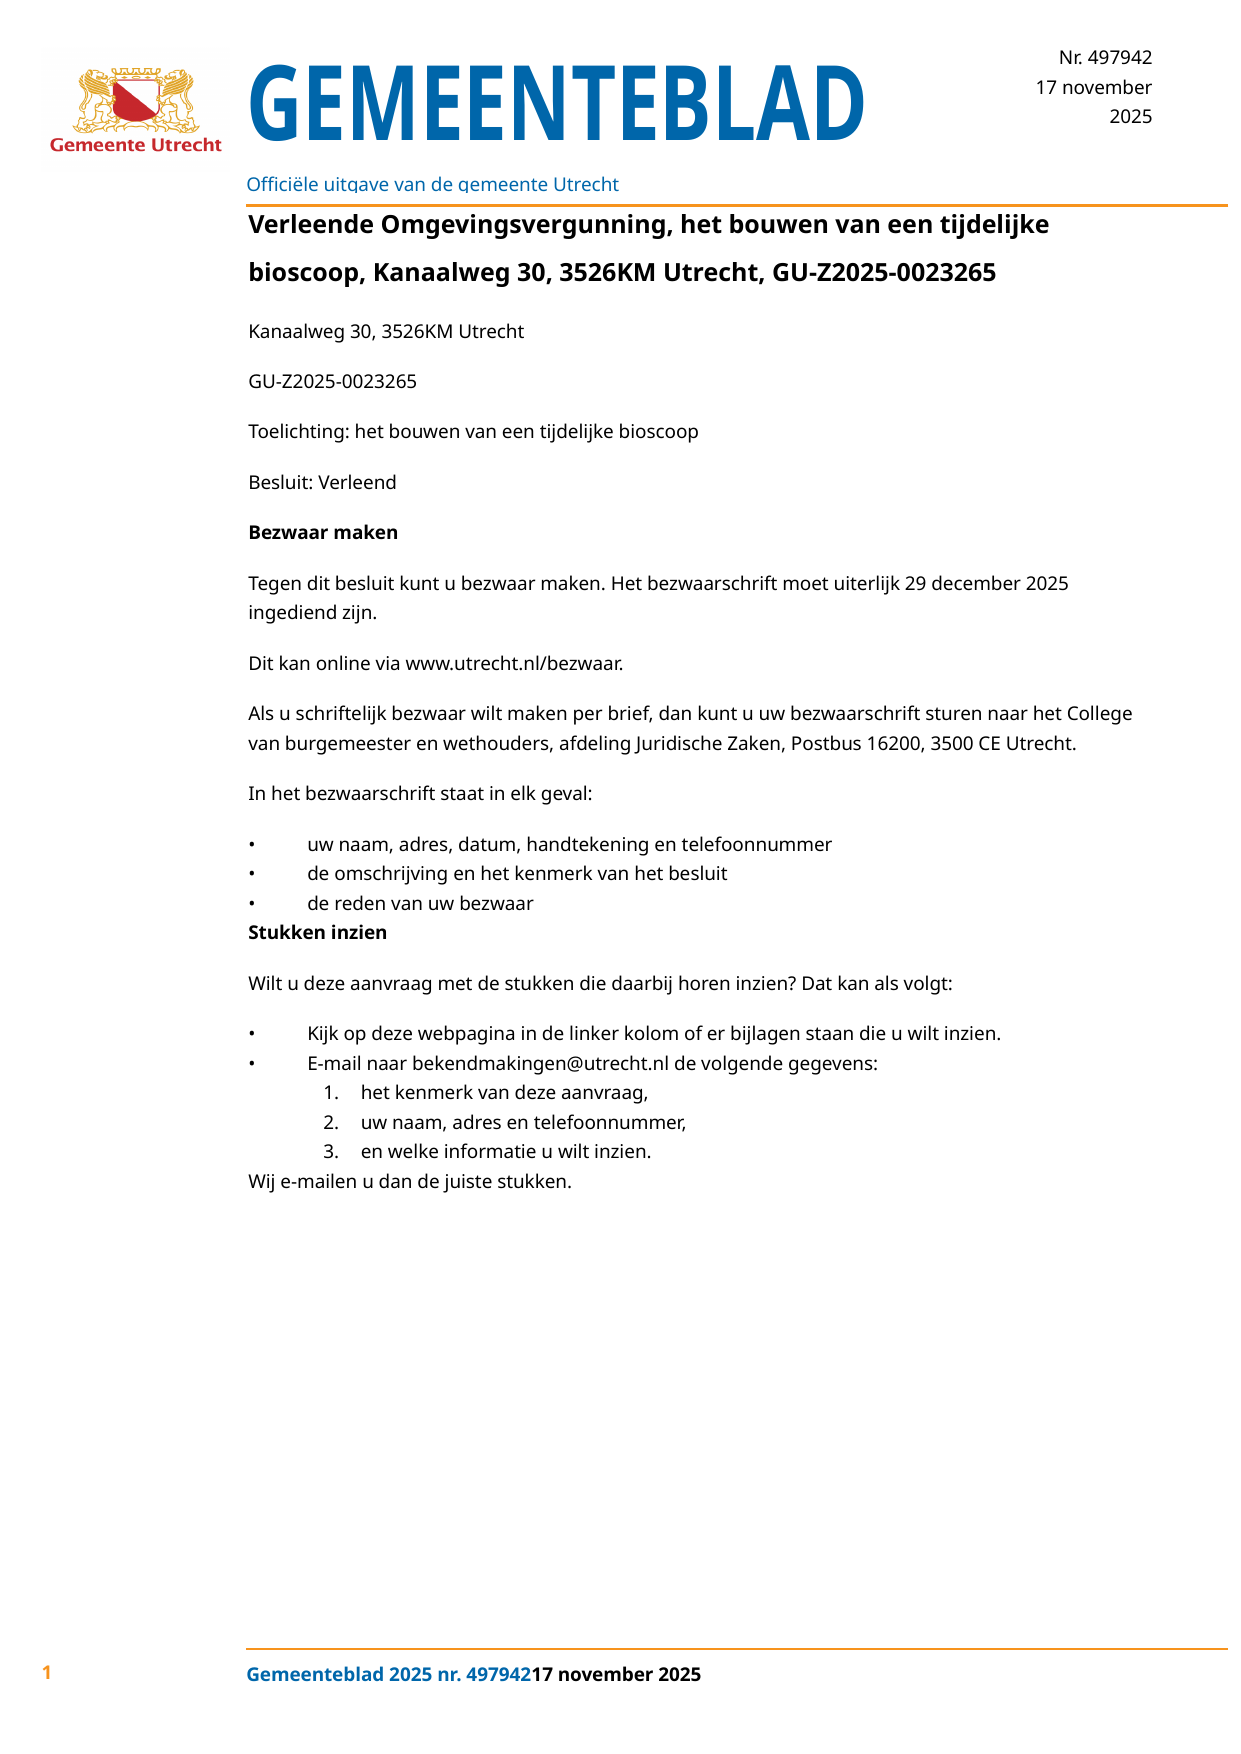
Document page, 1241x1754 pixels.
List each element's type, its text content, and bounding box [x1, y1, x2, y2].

list de reden van uw bezwaar [248, 890, 1152, 916]
text GU-Z2025-0023265 [248, 368, 1152, 394]
list uw naam, adres, datum, handtekening en telefoonnummer [248, 831, 1152, 857]
text In het bezwaarschrift staat in elk geval: [248, 780, 1152, 806]
text Als u schriftelijk bezwaar wilt maken per brief, dan kunt u uw bezwaarschrift sturen naar het College van burgemeester en wethouders, afdeling Juridische Zaken, Postbus 16200, 3500 CE Utrecht. [248, 700, 1152, 756]
text Tegen dit besluit kunt u bezwaar maken. Het bezwaarschrift moet uiterlijk 29 december 2025 ingediend zijn. [248, 570, 1152, 625]
text Dit kan online via www.utrecht.nl/bezwaar. [248, 650, 1152, 676]
text Kanaalweg 30, 3526KM Utrecht [248, 318, 1152, 344]
text Stukken inzien [248, 919, 1152, 945]
text Verleende Omgevingsvergunning, het bouwen van een tijdelijke bioscoop, Kanaalweg 30, 3526KM Utrecht, GU-Z2025-0023265 [248, 207, 1152, 288]
list E-mail naar bekendmakingen@utrecht.nl de volgende gegevens: [248, 1050, 1152, 1076]
list en welke informatie u wilt inzien. [323, 1139, 1152, 1164]
list uw naam, adres en telefoonnummer, [323, 1109, 1152, 1135]
text Wilt u deze aanvraag met de stukken die daarbij horen inzien? Dat kan als volgt: [248, 970, 1152, 996]
text Wij e-mailen u dan de juiste stukken. [248, 1168, 1152, 1194]
list de omschrijving en het kenmerk van het besluit [248, 860, 1152, 886]
text Bezwaar maken [248, 519, 1152, 545]
list het kenmerk van deze aanvraag, [323, 1079, 1152, 1105]
picture [41, 47, 231, 172]
text Besluit: Verleend [248, 469, 1152, 495]
list Kijk op deze webpagina in de linker kolom of er bijlagen staan die u wilt inzien. [248, 1020, 1152, 1046]
text Toelichting: het bouwen van een tijdelijke bioscoop [248, 419, 1152, 444]
